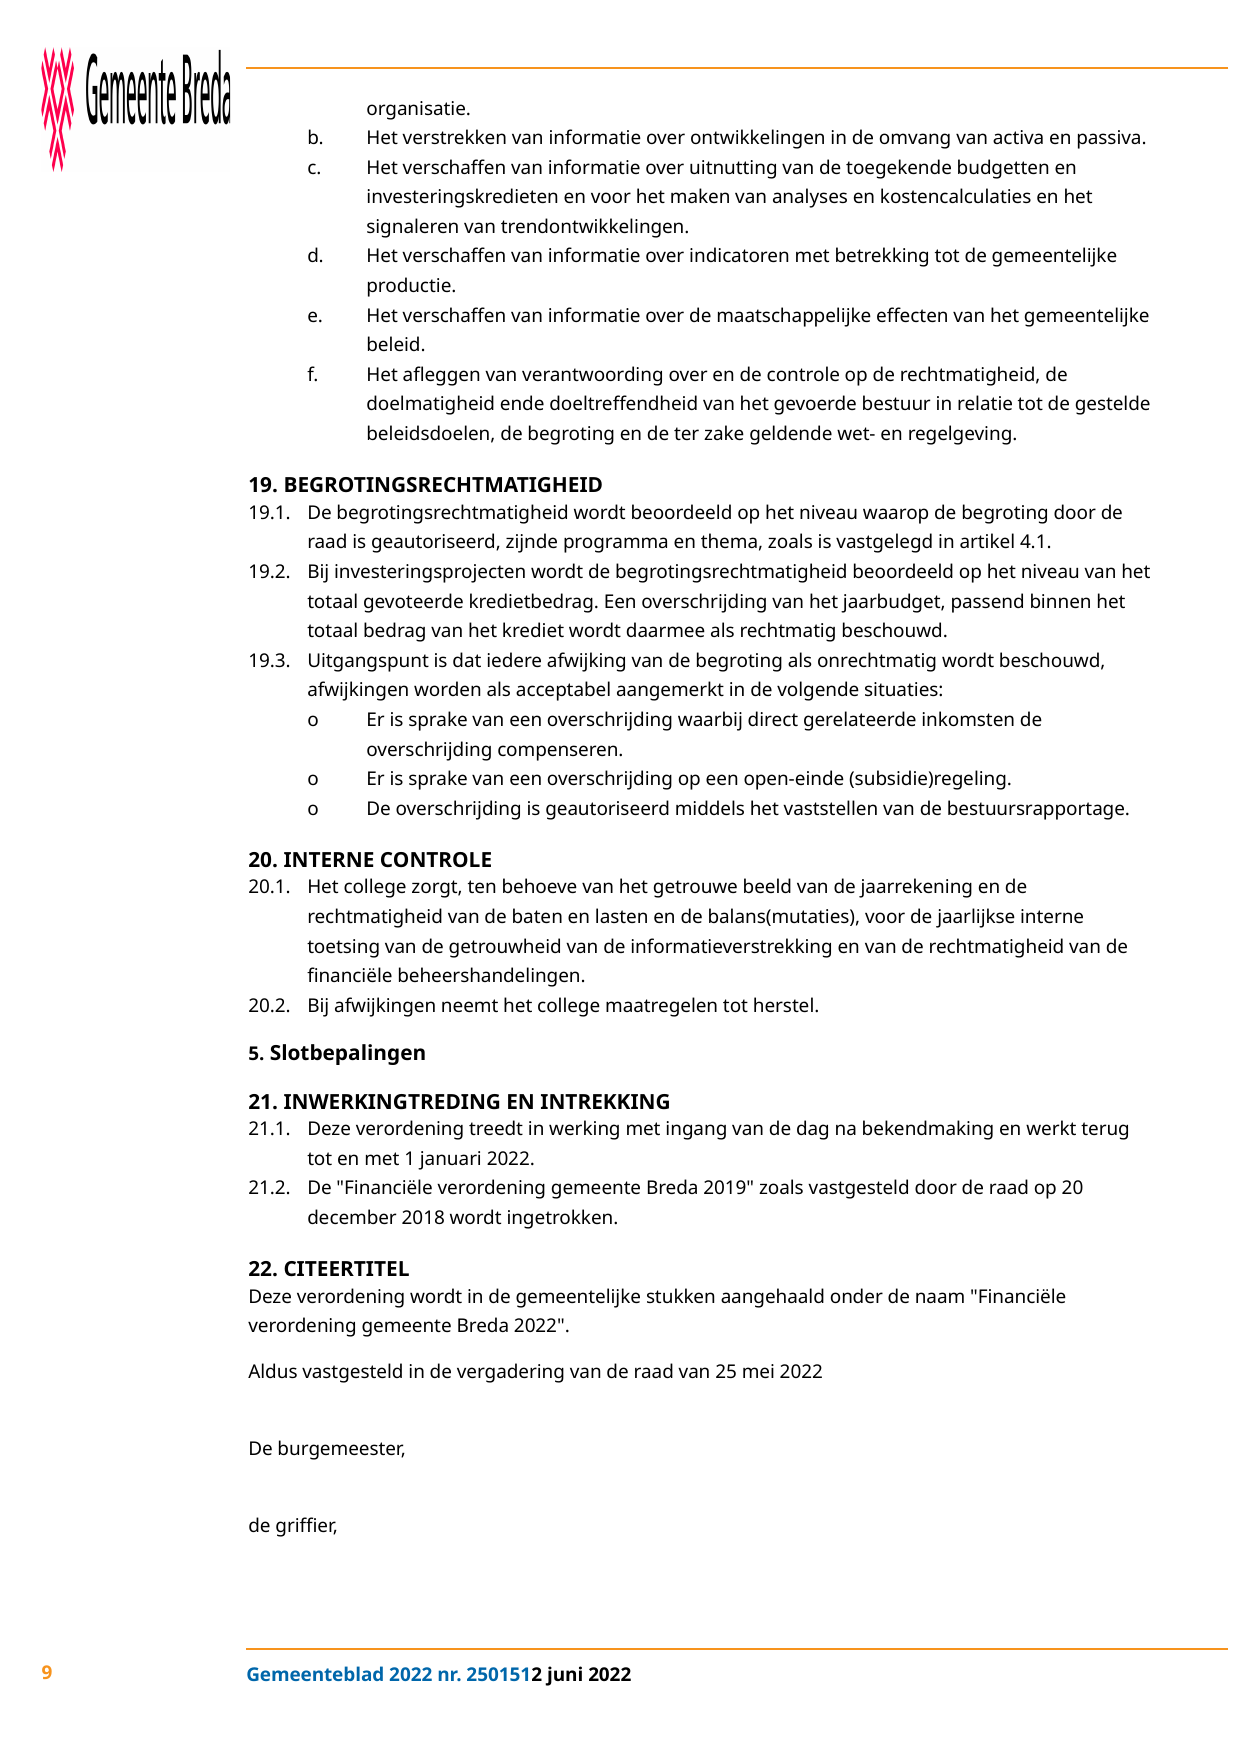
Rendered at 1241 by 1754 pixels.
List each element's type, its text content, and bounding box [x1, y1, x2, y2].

text Deze verordening wordt in de gemeentelijke stukken aangehaald onder de naam "Financiële verordening gemeente Breda 2022". [248, 1283, 1152, 1338]
list organisatie. [307, 95, 1152, 121]
list Er is sprake van een overschrijding op een open-einde (subsidie)regeling. [307, 765, 1152, 791]
list Bij afwijkingen neemt het college maatregelen tot herstel. [248, 992, 1152, 1018]
list Het college zorgt, ten behoeve van het getrouwe beeld van de jaarrekening en de rechtmatigheid van de baten en lasten en de balans(mutaties), voor de jaarlijkse interne toetsing van de getrouwheid van de informatieverstrekking en van de rechtmatigheid van de financiële beheershandelingen. [248, 874, 1152, 988]
list De "Financiële verordening gemeente Breda 2019" zoals vastgesteld door de raad op 20 december 2018 wordt ingetrokken. [248, 1174, 1152, 1230]
text 19. BEGROTINGSRECHTMATIGHEID [248, 471, 1152, 499]
text de griffier, [248, 1513, 1152, 1538]
list Het verschaffen van informatie over uitnutting van de toegekende budgetten en investeringskredieten en voor het maken van analyses en kostencalculaties en het signaleren van trendontwikkelingen. [307, 154, 1152, 239]
list Het verschaffen van informatie over de maatschappelijke effecten van het gemeentelijke beleid. [307, 302, 1152, 357]
text 20. INTERNE CONTROLE [248, 845, 1152, 874]
text 21. INWERKINGTREDING EN INTREKKING [248, 1087, 1152, 1115]
text Aldus vastgesteld in de vergadering van de raad van 25 mei 2022 [248, 1358, 1152, 1384]
list Uitgangspunt is dat iedere afwijking van de begroting als onrechtmatig wordt beschouwd, afwijkingen worden als acceptabel aangemerkt in de volgende situaties: [248, 647, 1152, 702]
list Er is sprake van een overschrijding waarbij direct gerelateerde inkomsten de overschrijding compenseren. [307, 706, 1152, 761]
list Het verschaffen van informatie over indicatoren met betrekking tot de gemeentelijke productie. [307, 243, 1152, 298]
list Het verstrekken van informatie over ontwikkelingen in de omvang van activa en passiva. [307, 124, 1152, 150]
list Bij investeringsprojecten wordt de begrotingsrechtmatigheid beoordeeld op het niveau van het totaal gevoteerde kredietbedrag. Een overschrijding van het jaarbudget, passend binnen het totaal bedrag van het krediet wordt daarmee als rechtmatig beschouwd. [248, 558, 1152, 643]
list Het afleggen van verantwoording over en de controle op de rechtmatigheid, de doelmatigheid ende doeltreffendheid van het gevoerde bestuur in relatie tot de gestelde beleidsdoelen, de begroting en de ter zake geldende wet- en regelgeving. [307, 361, 1152, 446]
list De overschrijding is geautoriseerd middels het vaststellen van de bestuursrapportage. [307, 795, 1152, 821]
text 5. Slotbepalingen [248, 1038, 1152, 1066]
text De burgemeester, [248, 1435, 1152, 1461]
list De begrotingsrechtmatigheid wordt beoordeeld op het niveau waarop de begroting door de raad is geautoriseerd, zijnde programma en thema, zoals is vastgelegd in artikel 4.1. [248, 499, 1152, 554]
picture [41, 47, 231, 172]
list Deze verordening treedt in werking met ingang van de dag na bekendmaking en werkt terug tot en met 1 januari 2022. [248, 1115, 1152, 1171]
text 22. CITEERTITEL [248, 1254, 1152, 1283]
